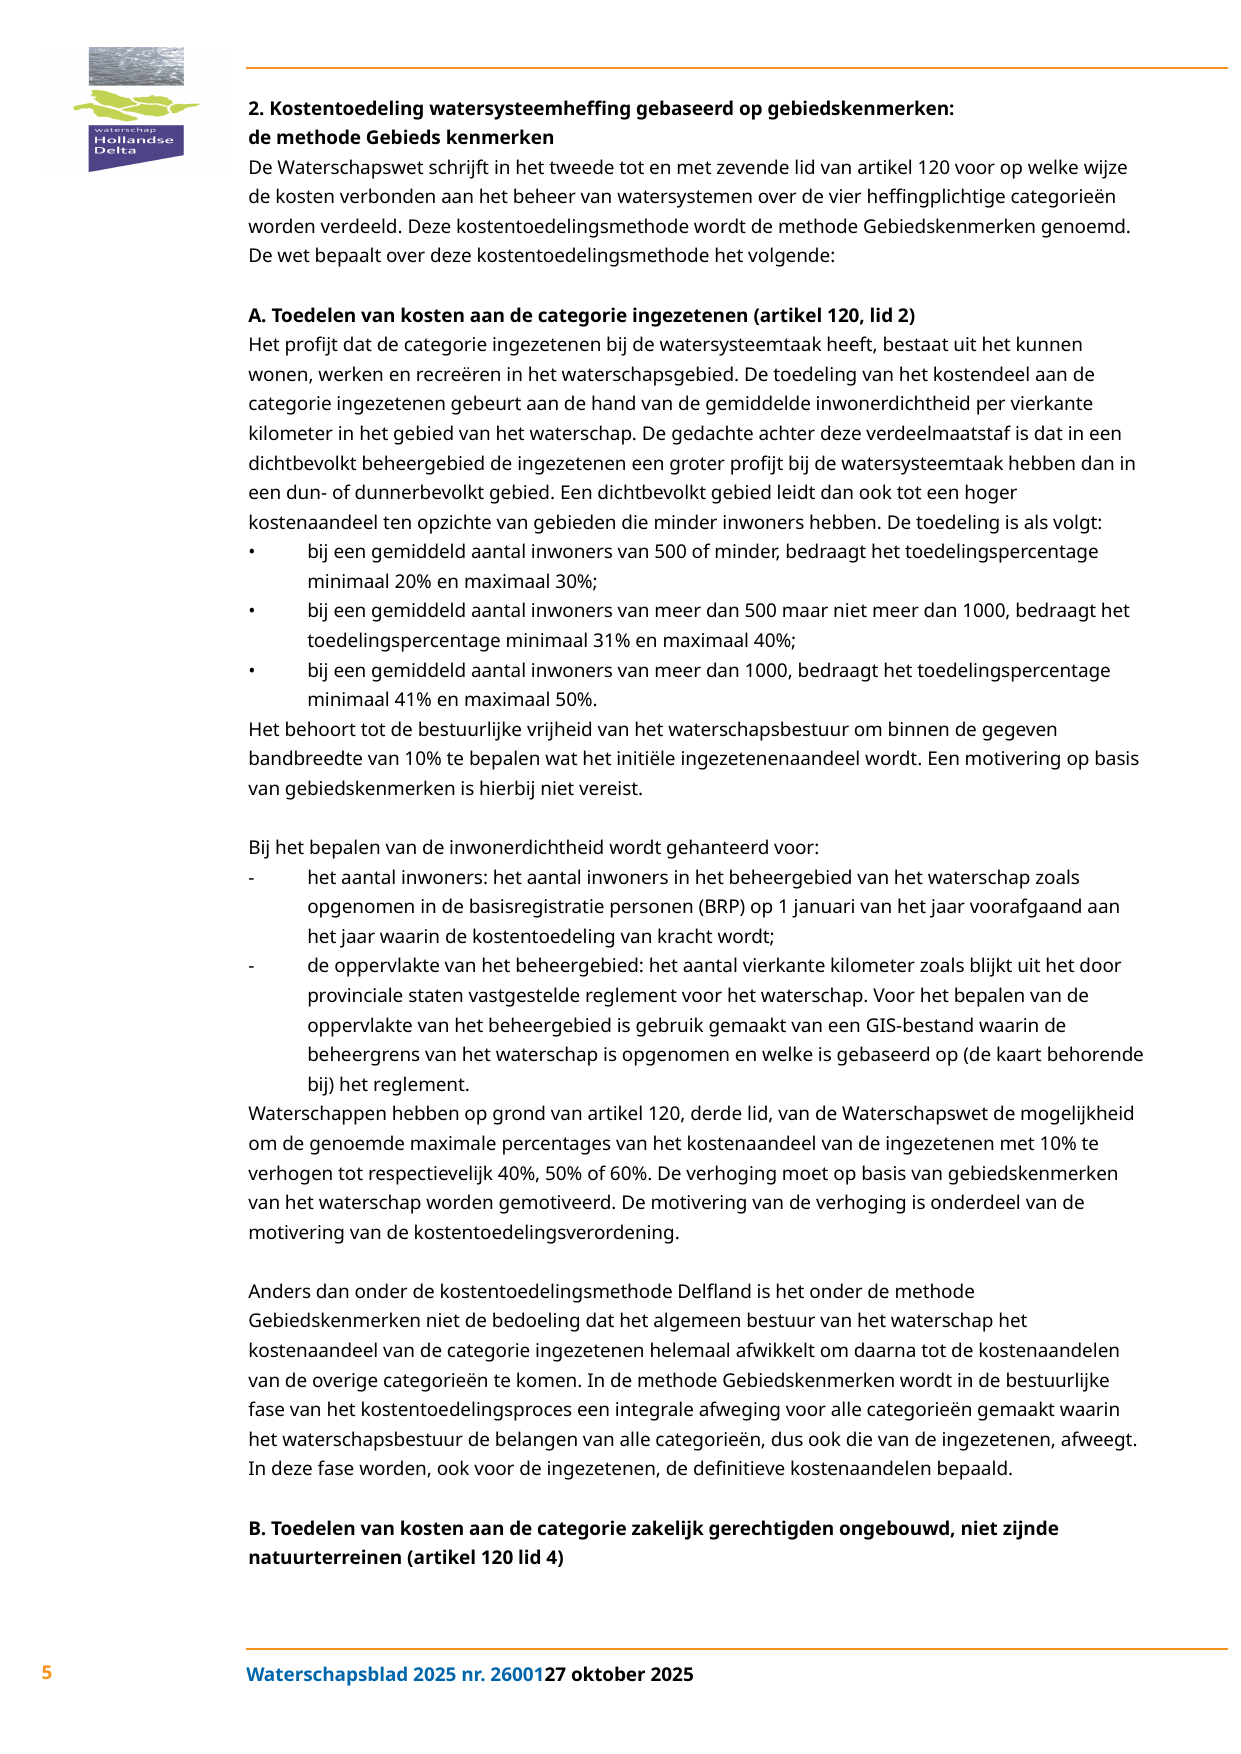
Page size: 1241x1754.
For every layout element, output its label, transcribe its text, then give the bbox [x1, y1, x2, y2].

list bij een gemiddeld aantal inwoners van meer dan 500 maar niet meer dan 1000, bedraagt het toedelingspercentage minimaal 31% en maximaal 40%; [248, 598, 1152, 653]
text B. Toedelen van kosten aan de categorie zakelijk gerechtigden ongebouwd, niet zijnde natuurterreinen (artikel 120 lid 4) [248, 1515, 1152, 1570]
list de oppervlakte van het beheergebied: het aantal vierkante kilometer zoals blijkt uit het door provinciale staten vastgestelde reglement voor het waterschap. Voor het bepalen van de oppervlakte van het beheergebied is gebruik gemaakt van een GIS-bestand waarin de beheergrens van het waterschap is opgenomen en welke is gebaseerd op (de kaart behorende bij) het reglement. [248, 953, 1152, 1097]
text Bij het bepalen van de inwonerdichtheid wordt gehanteerd voor: [248, 834, 1152, 860]
list bij een gemiddeld aantal inwoners van meer dan 1000, bedraagt het toedelingspercentage minimaal 41% en maximaal 50%. [248, 657, 1152, 712]
text A. Toedelen van kosten aan de categorie ingezetenen (artikel 120, lid 2) [248, 302, 1152, 328]
text Anders dan onder de kostentoedelingsmethode Delfland is het onder de methode Gebiedskenmerken niet de bedoeling dat het algemeen bestuur van het waterschap het kostenaandeel van de categorie ingezetenen helemaal afwikkelt om daarna tot de kostenaandelen van de overige categorieën te komen. In de methode Gebiedskenmerken wordt in de bestuurlijke fase van het kostentoedelingsproces een integrale afweging voor alle categorieën gemaakt waarin het waterschapsbestuur de belangen van alle categorieën, dus ook die van de ingezetenen, afweegt. In deze fase worden, ook voor de ingezetenen, de definitieve kostenaandelen bepaald. [248, 1278, 1152, 1481]
text de methode Gebieds kenmerken [248, 124, 1152, 150]
text De Waterschapswet schrijft in het tweede tot en met zevende lid van artikel 120 voor op welke wijze de kosten verbonden aan het beheer van watersystemen over de vier heffingplichtige categorieën worden verdeeld. Deze kostentoedelingsmethode wordt de methode Gebiedskenmerken genoemd. De wet bepaalt over deze kostentoedelingsmethode het volgende: [248, 154, 1152, 268]
text Het behoort tot de bestuurlijke vrijheid van het waterschapsbestuur om binnen de gegeven bandbreedte van 10% te bepalen wat het initiële ingezetenenaandeel wordt. Een motivering op basis van gebiedskenmerken is hierbij niet vereist. [248, 716, 1152, 801]
text 2. Kostentoedeling watersysteemheffing gebaseerd op gebiedskenmerken: [248, 95, 1152, 121]
picture [41, 47, 231, 172]
list bij een gemiddeld aantal inwoners van 500 of minder, bedraagt het toedelingspercentage minimaal 20% en maximaal 30%; [248, 538, 1152, 594]
text Het profijt dat de categorie ingezetenen bij de watersysteemtaak heeft, bestaat uit het kunnen wonen, werken en recreëren in het waterschapsgebied. De toedeling van het kostendeel aan de categorie ingezetenen gebeurt aan de hand van de gemiddelde inwonerdichtheid per vierkante kilometer in het gebied van het waterschap. De gedachte achter deze verdeelmaatstaf is dat in een dichtbevolkt beheergebied de ingezetenen een groter profijt bij de watersysteemtaak hebben dan in een dun- of dunnerbevolkt gebied. Een dichtbevolkt gebied leidt dan ook tot een hoger kostenaandeel ten opzichte van gebieden die minder inwoners hebben. De toedeling is als volgt: [248, 331, 1152, 535]
list het aantal inwoners: het aantal inwoners in het beheergebied van het waterschap zoals opgenomen in de basisregistratie personen (BRP) op 1 januari van het jaar voorafgaand aan het jaar waarin de kostentoedeling van kracht wordt; [248, 864, 1152, 949]
text Waterschappen hebben op grond van artikel 120, derde lid, van de Waterschapswet de mogelijkheid om de genoemde maximale percentages van het kostenaandeel van de ingezetenen met 10% te verhogen tot respectievelijk 40%, 50% of 60%. De verhoging moet op basis van gebiedskenmerken van het waterschap worden gemotiveerd. De motivering van de verhoging is onderdeel van de motivering van de kostentoedelingsverordening. [248, 1101, 1152, 1245]
